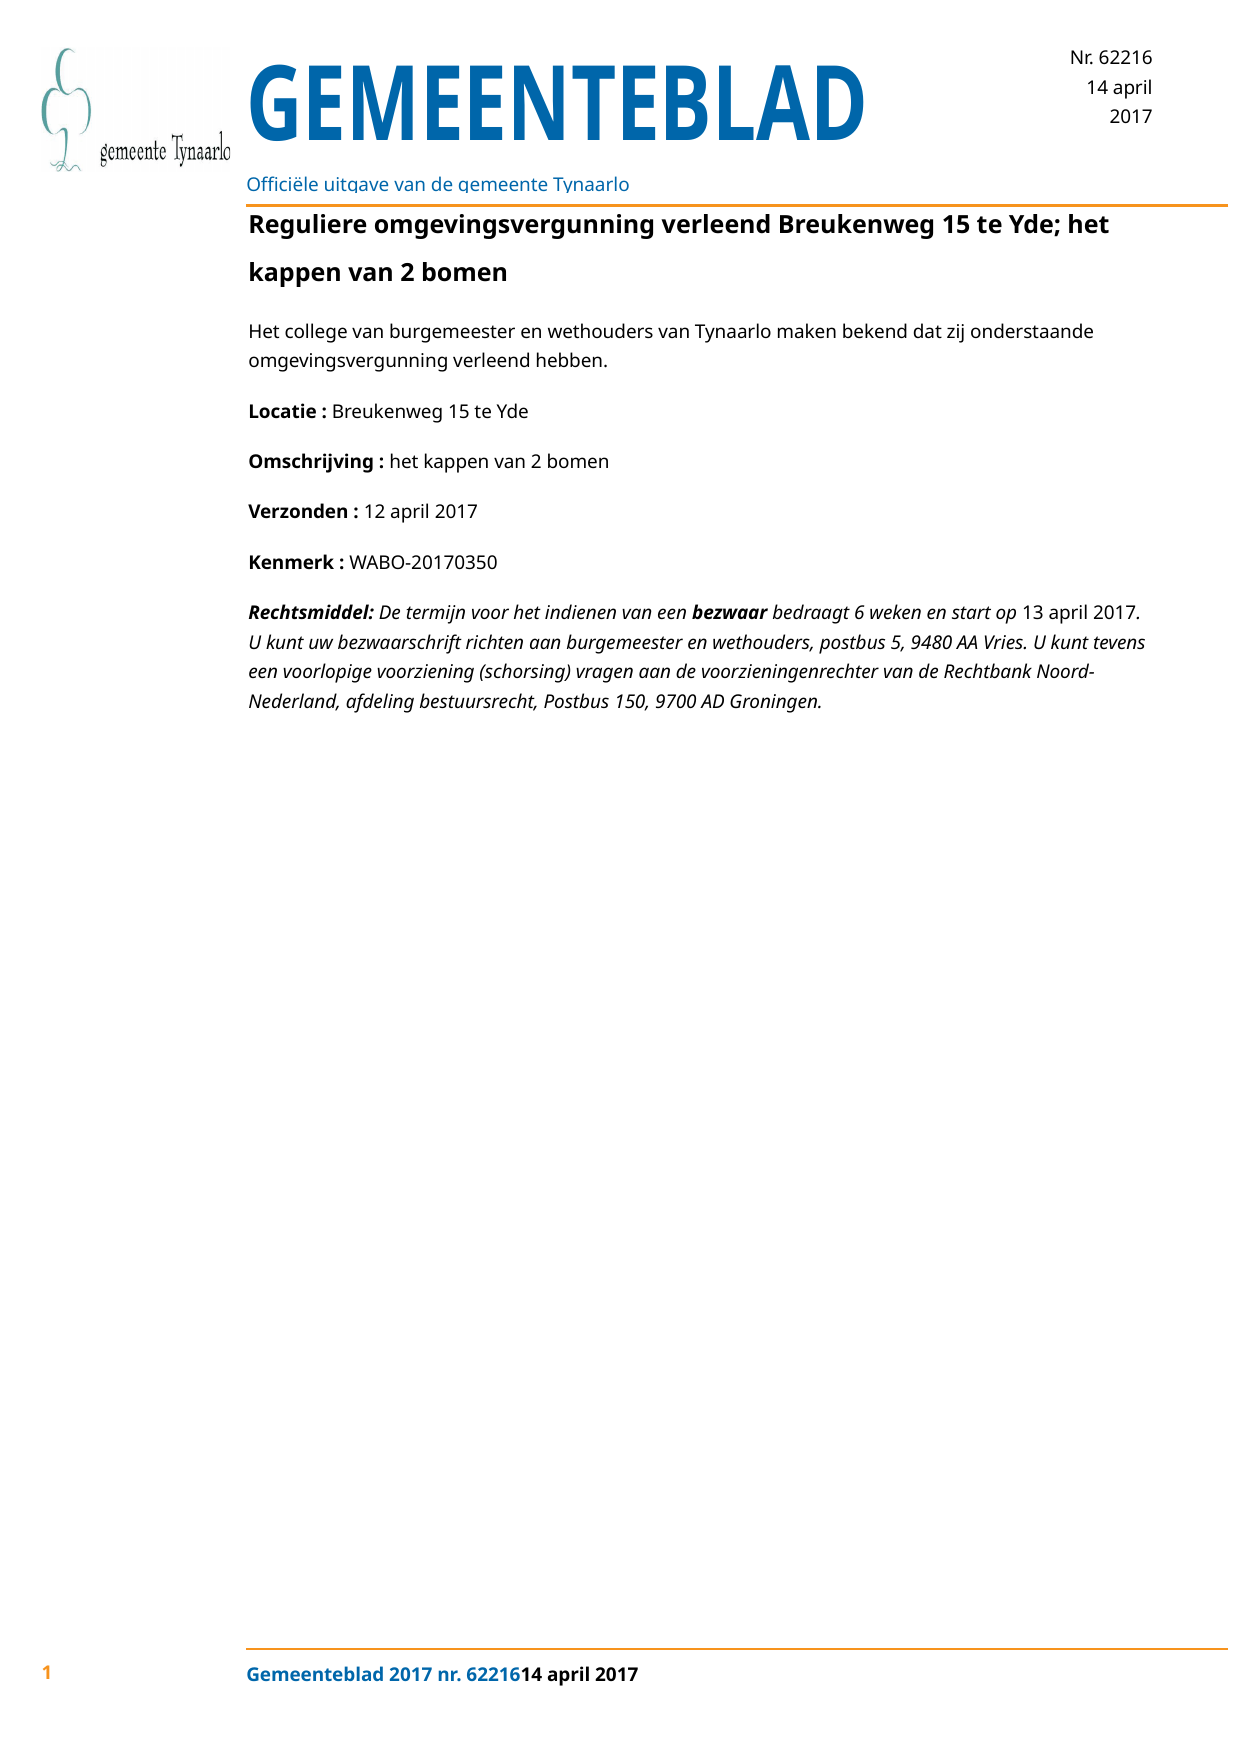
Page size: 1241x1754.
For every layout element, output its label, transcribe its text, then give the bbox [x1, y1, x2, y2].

text Omschrijving : het kappen van 2 bomen [248, 448, 1152, 474]
picture [41, 47, 231, 172]
text Kenmerk : WABO-20170350 [248, 549, 1152, 575]
text Het college van burgemeester en wethouders van Tynaarlo maken bekend dat zij onderstaande omgevingsvergunning verleend hebben. [248, 318, 1152, 373]
text Verzonden : 12 april 2017 [248, 499, 1152, 524]
text Locatie : Breukenweg 15 te Yde [248, 398, 1152, 424]
text Reguliere omgevingsvergunning verleend Breukenweg 15 te Yde; het kappen van 2 bomen [248, 207, 1152, 288]
text Rechtsmiddel: De termijn voor het indienen van een bezwaar bedraagt 6 weken en start op 13 april 2017. U kunt uw bezwaarschrift richten aan burgemeester en wethouders, postbus 5, 9480 AA Vries. U kunt tevens een voorlopige voorziening (schorsing) vragen aan de voorzieningenrechter van de Rechtbank Noord-Nederland, afdeling bestuursrecht, Postbus 150, 9700 AD Groningen. [248, 599, 1152, 714]
